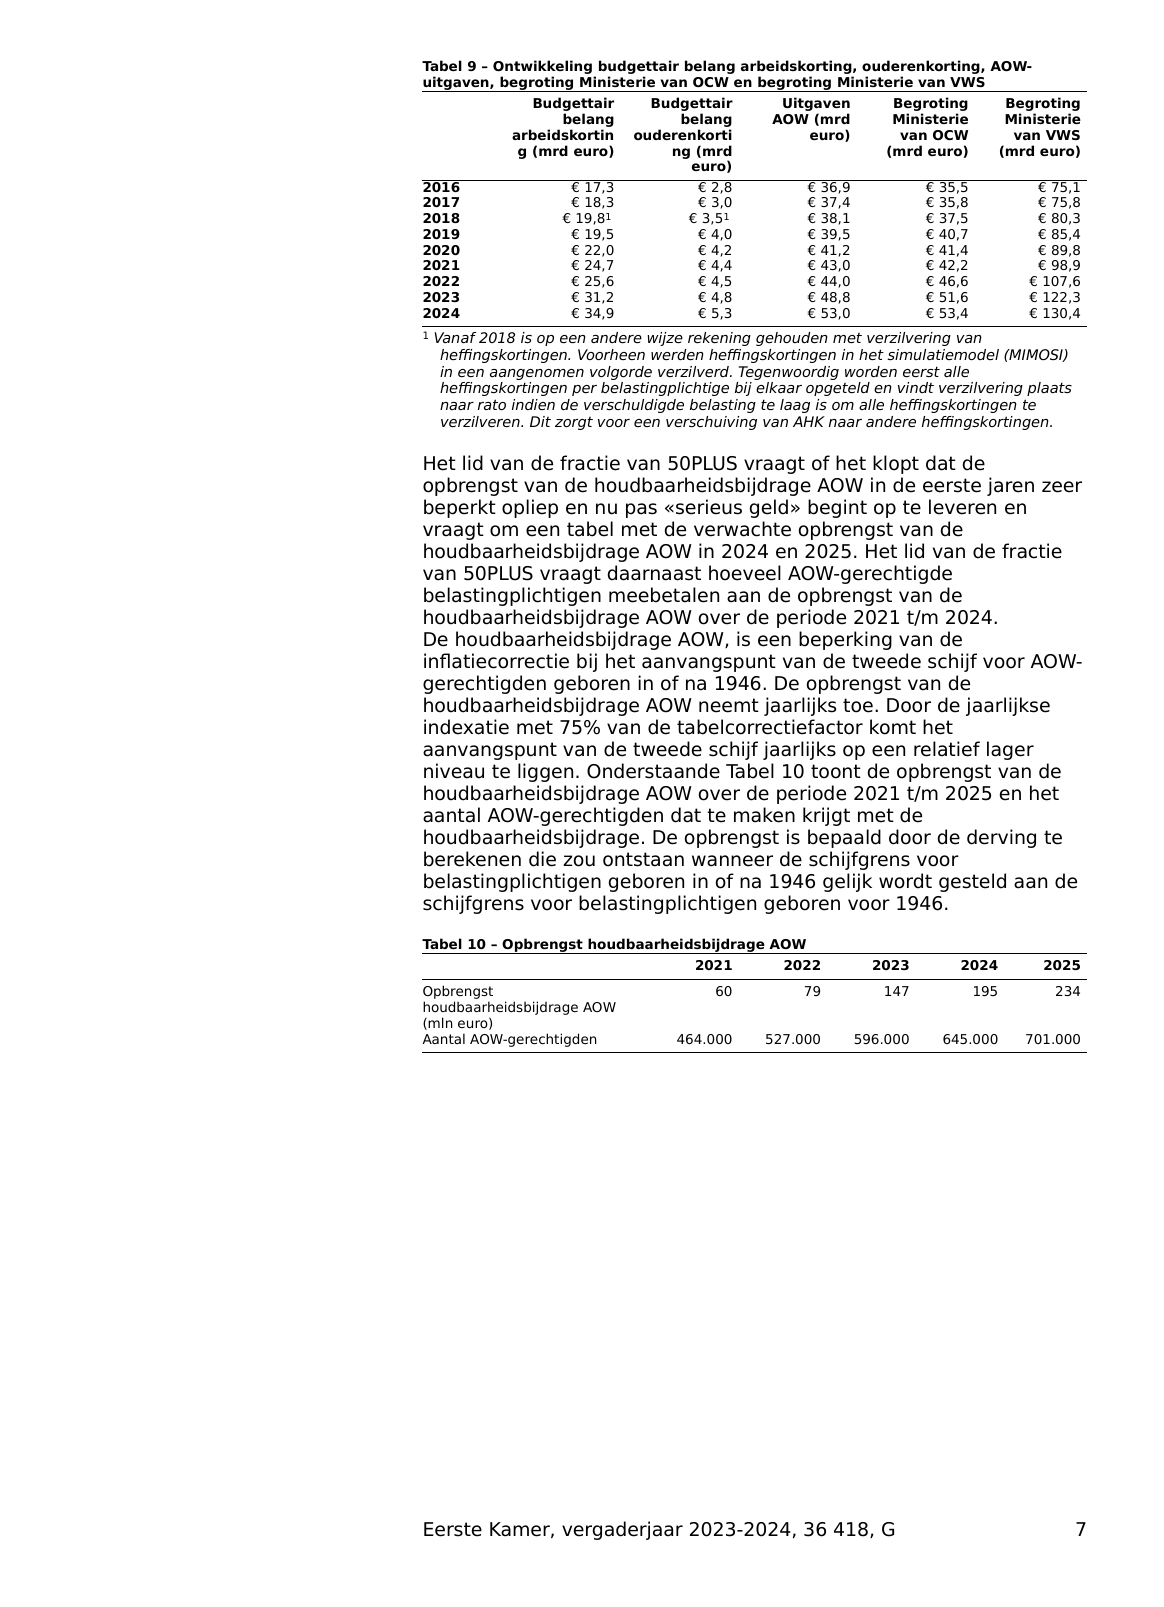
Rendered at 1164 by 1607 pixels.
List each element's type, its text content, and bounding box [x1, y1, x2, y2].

table_cell € 4,8 [620, 290, 738, 305]
table_cell € 35,8 [856, 195, 974, 211]
table_cell 596.000 [827, 1031, 915, 1052]
table_cell € 43,0 [738, 258, 856, 274]
table_cell € 4,4 [620, 258, 738, 274]
table_cell € 2,8 [620, 181, 738, 195]
table_cell € 34,9 [502, 305, 620, 326]
table_cell 2025 [1004, 954, 1087, 978]
table_cell € 46,6 [856, 274, 974, 290]
table_cell € 19,5 [502, 227, 620, 242]
table_cell € 107,6 [974, 274, 1087, 290]
text De houdbaarheidsbijdrage AOW, is een beperking van de inflatiecorrectie bij het aanvangspunt van de tweede schijf voor AOW-gerechtigden geboren in of na 1946. De opbrengst van de houdbaarheidsbijdrage AOW neemt jaarlijks toe. Door de jaarlijkse indexatie met 75% van de tabelcorrectiefactor komt het aanvangspunt van de tweede schijf jaarlijks op een relatief lager niveau te liggen. Onderstaande Tabel 10 toont de opbrengst van de houdbaarheidsbijdrage AOW over de periode 2021 t/m 2025 en het aantal AOW-gerechtigden dat te maken krijgt met de houdbaarheidsbijdrage. De opbrengst is bepaald door de derving te berekenen die zou ontstaan wanneer de schijfgrens voor belastingplichtigen geboren in of na 1946 gelijk wordt gesteld aan de schijfgrens voor belastingplichtigen geboren voor 1946. [422, 629, 1087, 915]
table_cell € 122,3 [974, 290, 1087, 305]
table_cell € 44,0 [738, 274, 856, 290]
table_cell € 3,0 [620, 195, 738, 211]
table_cell € 5,3 [620, 305, 738, 326]
table_cell € 39,5 [738, 227, 856, 242]
table_cell € 75,8 [974, 195, 1087, 211]
table_cell € 89,8 [974, 243, 1087, 258]
table_cell € 35,5 [856, 181, 974, 195]
table_cell [422, 92, 502, 179]
table_cell 2022 [422, 274, 502, 290]
table_cell 147 [827, 980, 915, 1031]
table_cell € 17,3 [502, 181, 620, 195]
table_cell € 53,4 [856, 305, 974, 326]
table_header Tabel 10 – Opbrengst houdbaarheidsbijdrage AOW [422, 937, 1087, 952]
table_cell € 22,0 [502, 243, 620, 258]
table_cell € 3,51 [620, 211, 738, 227]
table_cell 2022 [738, 954, 827, 978]
table_cell € 85,4 [974, 227, 1087, 242]
table_cell 2020 [422, 243, 502, 258]
table_cell € 19,81 [502, 211, 620, 227]
table_cell € 4,5 [620, 274, 738, 290]
table_cell 79 [738, 980, 827, 1031]
table_cell € 37,5 [856, 211, 974, 227]
table_cell € 4,0 [620, 227, 738, 242]
table_cell 2023 [422, 290, 502, 305]
table_cell [422, 954, 649, 978]
table_cell Begroting Ministerie van OCW (mrd euro) [856, 92, 974, 179]
table_cell 1 Vanaf 2018 is op een andere wijze rekening gehouden met verzilvering van heffingskortingen. Voorheen werden heffingskortingen in het simulatiemodel (MIMOSI) in een aangenomen volgorde verzilverd. Tegenwoordig worden eerst alle heffingskortingen per belastingplichtige bij elkaar opgeteld en vindt verzilvering plaats naar rato indien de verschuldigde belasting te laag is om alle heffingskortingen te verzilveren. Dit zorgt voor een verschuiving van AHK naar andere heffingskortingen. [422, 327, 1087, 431]
table_cell Aantal AOW-gerechtigden [422, 1031, 649, 1052]
table_cell 527.000 [738, 1031, 827, 1052]
table_cell € 4,2 [620, 243, 738, 258]
table_cell € 38,1 [738, 211, 856, 227]
table_cell 701.000 [1004, 1031, 1087, 1052]
table_cell € 24,7 [502, 258, 620, 274]
table_cell 2018 [422, 211, 502, 227]
table_cell Begroting Ministerie van VWS (mrd euro) [974, 92, 1087, 179]
table_cell 2024 [422, 305, 502, 326]
table_cell Opbrengst houdbaarheidsbijdrage AOW (mln euro) [422, 980, 649, 1031]
table_cell € 53,0 [738, 305, 856, 326]
table_cell € 130,4 [974, 305, 1087, 326]
table_cell 2024 [915, 954, 1004, 978]
table_cell € 37,4 [738, 195, 856, 211]
table_cell 2021 [650, 954, 738, 978]
table_cell 2017 [422, 195, 502, 211]
table_cell € 25,6 [502, 274, 620, 290]
table_header Tabel 9 – Ontwikkeling budgettair belang arbeidskorting, ouderenkorting, AOW-uitgaven, begroting Ministerie van OCW en begroting Ministerie van VWS [422, 59, 1087, 91]
table_cell 60 [650, 980, 738, 1031]
text Het lid van de fractie van 50PLUS vraagt of het klopt dat de opbrengst van de houdbaarheidsbijdrage AOW in de eerste jaren zeer beperkt opliep en nu pas «serieus geld» begint op te leveren en vraagt om een tabel met de verwachte opbrengst van de houdbaarheidsbijdrage AOW in 2024 en 2025. Het lid van de fractie van 50PLUS vraagt daarnaast hoeveel AOW-gerechtigde belastingplichtigen meebetalen aan de opbrengst van de houdbaarheidsbijdrage AOW over de periode 2021 t/m 2024. [422, 453, 1087, 629]
table_cell € 36,9 [738, 181, 856, 195]
table_cell 2019 [422, 227, 502, 242]
table_cell € 31,2 [502, 290, 620, 305]
table_cell 464.000 [650, 1031, 738, 1052]
table_cell 2023 [827, 954, 915, 978]
table_cell Budgettair belang arbeidskorting (mrd euro) [502, 92, 620, 179]
table_cell € 18,3 [502, 195, 620, 211]
table_cell € 48,8 [738, 290, 856, 305]
table_cell € 80,3 [974, 211, 1087, 227]
table_cell 195 [915, 980, 1004, 1031]
table_cell € 75,1 [974, 181, 1087, 195]
table_cell 234 [1004, 980, 1087, 1031]
table_cell € 41,2 [738, 243, 856, 258]
table_cell € 51,6 [856, 290, 974, 305]
table_cell 2016 [422, 181, 502, 195]
table_cell € 98,9 [974, 258, 1087, 274]
table_cell € 41,4 [856, 243, 974, 258]
table_cell € 40,7 [856, 227, 974, 242]
table_cell 645.000 [915, 1031, 1004, 1052]
table_cell € 42,2 [856, 258, 974, 274]
table_cell Uitgaven AOW (mrd euro) [738, 92, 856, 179]
table_cell Budgettair belang ouderenkorting (mrd euro) [620, 92, 738, 179]
table_cell 2021 [422, 258, 502, 274]
